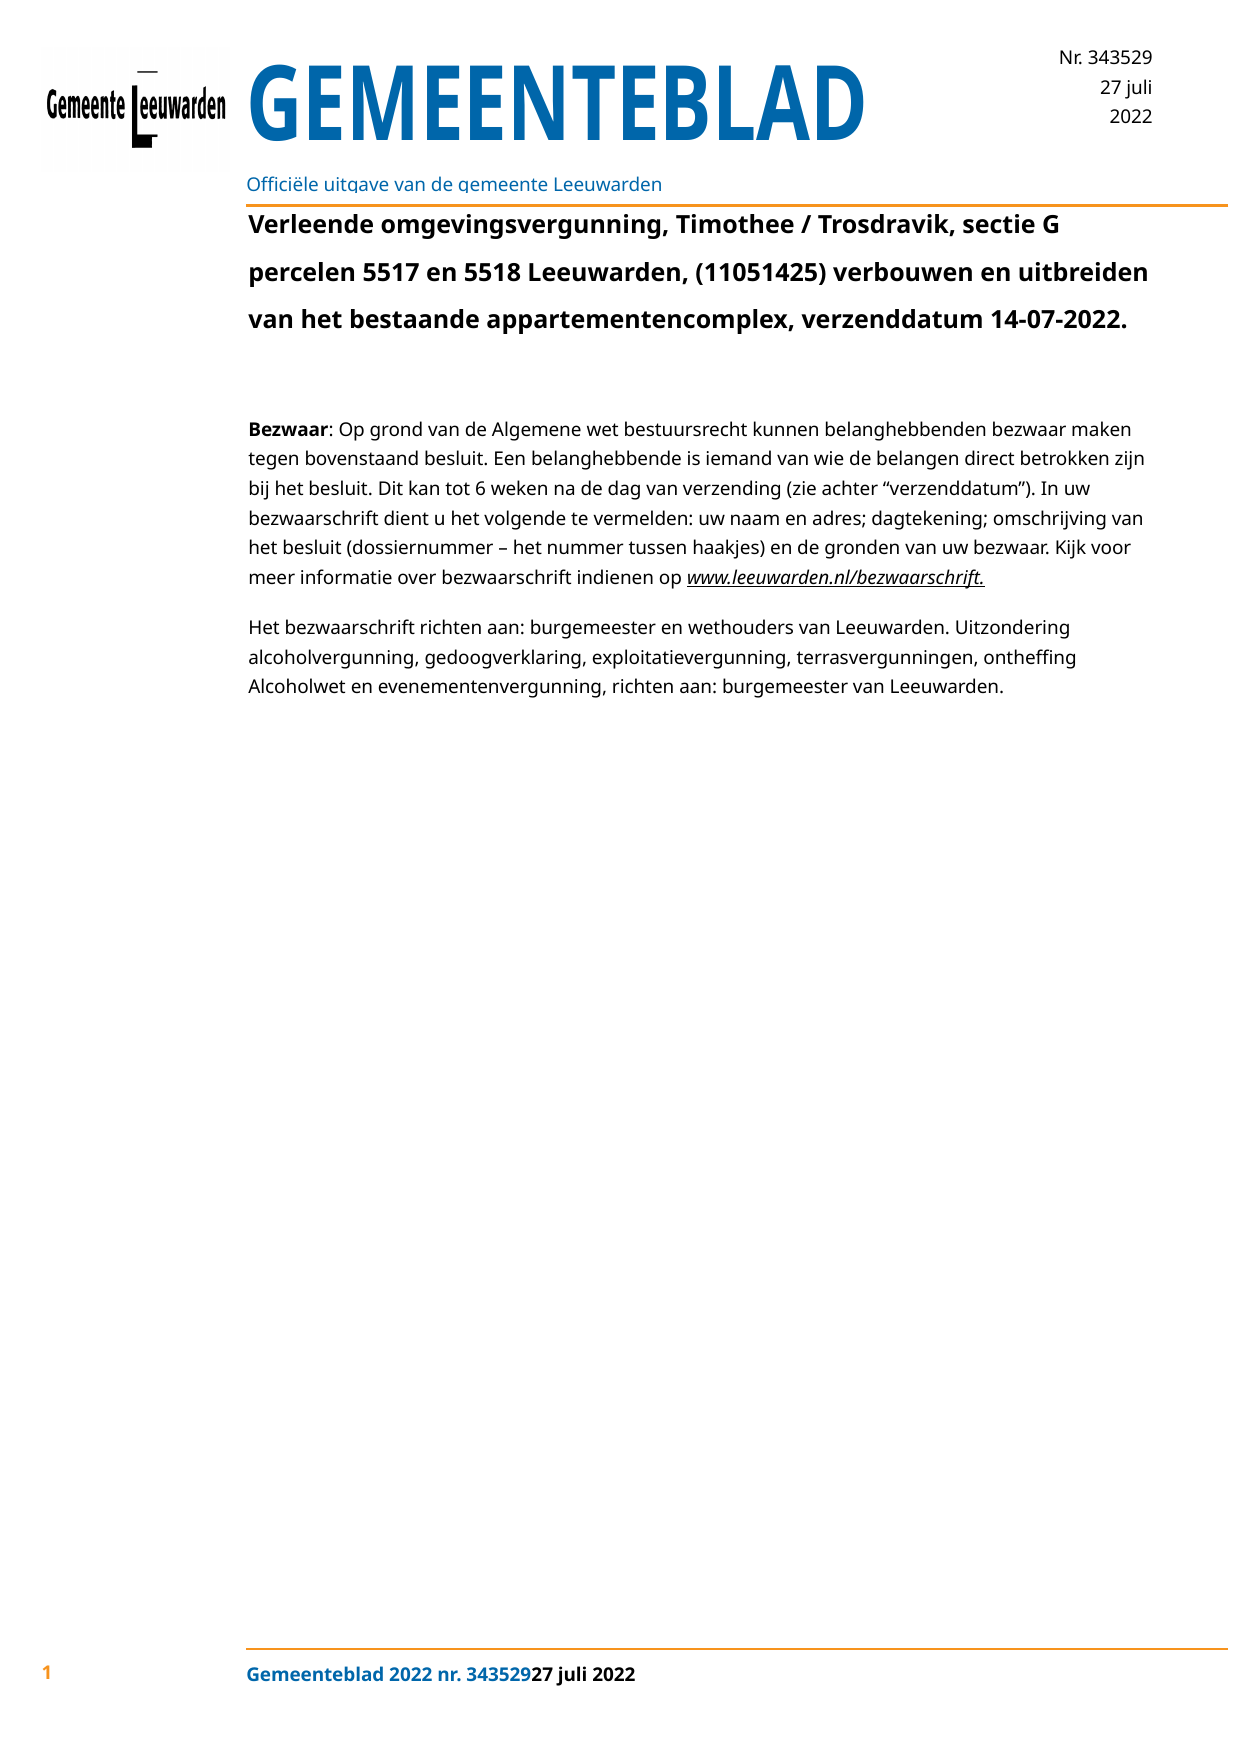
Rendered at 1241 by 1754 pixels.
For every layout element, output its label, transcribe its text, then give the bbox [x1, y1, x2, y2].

text Verleende omgevingsvergunning, Timothee / Trosdravik, sectie G percelen 5517 en 5518 Leeuwarden, (11051425) verbouwen en uitbreiden van het bestaande appartementencomplex, verzenddatum 14-07-2022. [248, 207, 1152, 336]
text Het bezwaarschrift richten aan: burgemeester en wethouders van Leeuwarden. Uitzondering alcoholvergunning, gedoogverklaring, exploitatievergunning, terrasvergunningen, ontheffing Alcoholwet en evenementenvergunning, richten aan: burgemeester van Leeuwarden. [248, 614, 1152, 699]
text Bezwaar: Op grond van de Algemene wet bestuursrecht kunnen belanghebbenden bezwaar maken tegen bovenstaand besluit. Een belanghebbende is iemand van wie de belangen direct betrokken zijn bij het besluit. Dit kan tot 6 weken na de dag van verzending (zie achter “verzenddatum”). In uw bezwaarschrift dient u het volgende te vermelden: uw naam en adres; dagtekening; omschrijving van het besluit (dossiernummer – het nummer tussen haakjes) en de gronden van uw bezwaar. Kijk voor meer informatie over bezwaarschrift indienen op www.leeuwarden.nl/bezwaarschrift. [248, 416, 1152, 589]
picture [41, 47, 231, 172]
